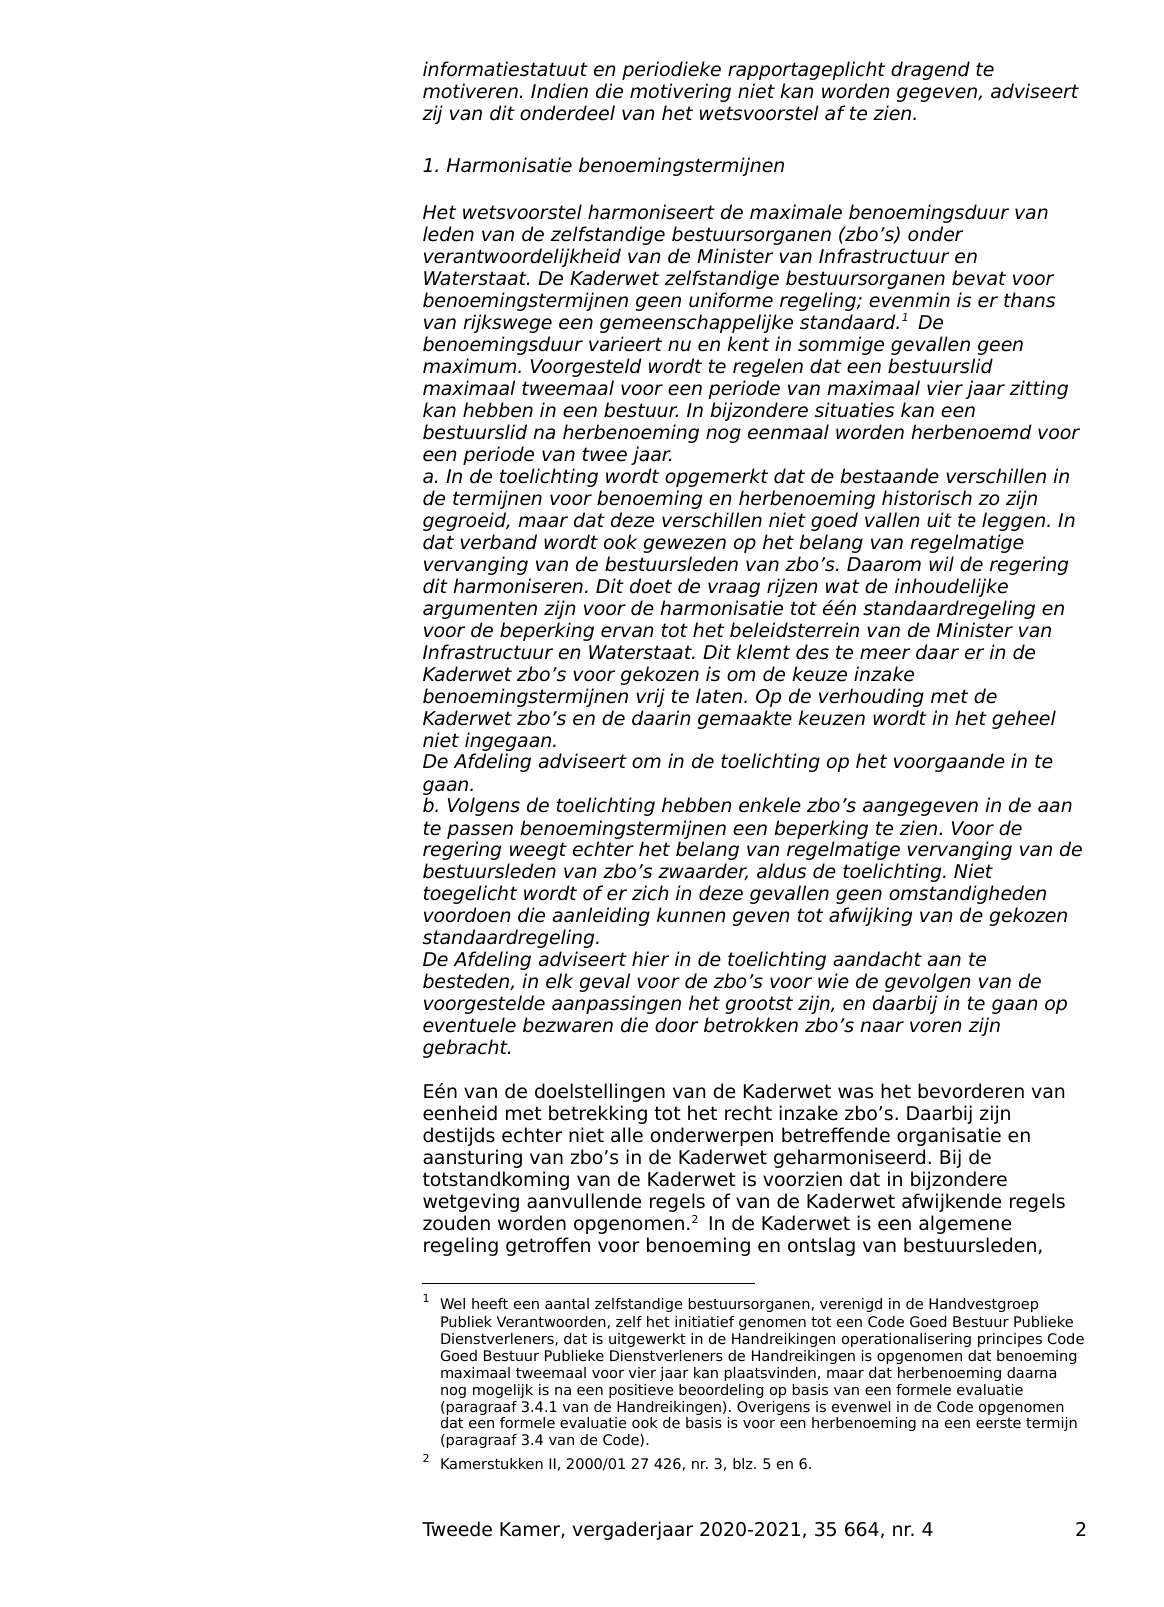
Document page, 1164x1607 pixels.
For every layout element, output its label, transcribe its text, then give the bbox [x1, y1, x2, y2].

text Wel heeft een aantal zelfstandige bestuursorganen, verenigd in de Handvestgroep Publiek Verantwoorden, zelf het initiatief genomen tot een Code Goed Bestuur Publieke Dienstverleners, dat is uitgewerkt in de Handreikingen operationalisering principes Code Goed Bestuur Publieke Dienstverleners de Handreikingen is opgenomen dat benoeming maximaal tweemaal voor vier jaar kan plaatsvinden, maar dat herbenoeming daarna nog mogelijk is na een positieve beoordeling op basis van een formele evaluatie (paragraaf 3.4.1 van de Handreikingen). Overigens is evenwel in de Code opgenomen dat een formele evaluatie ook de basis is voor een herbenoeming na een eerste termijn (paragraaf 3.4 van de Code). [422, 1292, 1087, 1449]
text De Afdeling adviseert hier in de toelichting aandacht aan te besteden, in elk geval voor de zbo’s voor wie de gevolgen van de voorgestelde aanpassingen het grootst zijn, en daarbij in te gaan op eventuele bezwaren die door betrokken zbo’s naar voren zijn gebracht. [422, 949, 1087, 1059]
text Het wetsvoorstel harmoniseert de maximale benoemingsduur van leden van de zelfstandige bestuursorganen (zbo’s) onder verantwoordelijkheid van de Minister van Infrastructuur en Waterstaat. De Kaderwet zelfstandige bestuursorganen bevat voor benoemingstermijnen geen uniforme regeling; evenmin is er thans van rijkswege een gemeenschappelijke standaard. De benoemingsduur varieert nu en kent in sommige gevallen geen maximum. Voorgesteld wordt te regelen dat een bestuurslid maximaal tweemaal voor een periode van maximaal vier jaar zitting kan hebben in een bestuur. In bijzondere situaties kan een bestuurslid na herbenoeming nog eenmaal worden herbenoemd voor een periode van twee jaar. [422, 202, 1087, 466]
text De Afdeling adviseert om in de toelichting op het voorgaande in te gaan. [422, 751, 1087, 795]
text informatiestatuut en periodieke rapportageplicht dragend te motiveren. Indien die motivering niet kan worden gegeven, adviseert zij van dit onderdeel van het wetsvoorstel af te zien. [422, 59, 1087, 125]
text Kamerstukken II, 2000/01 27 426, nr. 3, blz. 5 en 6. [422, 1452, 1087, 1474]
subtitle 1. Harmonisatie benoemingstermijnen [422, 155, 1087, 177]
text a. In de toelichting wordt opgemerkt dat de bestaande verschillen in de termijnen voor benoeming en herbenoeming historisch zo zijn gegroeid, maar dat deze verschillen niet goed vallen uit te leggen. In dat verband wordt ook gewezen op het belang van regelmatige vervanging van de bestuursleden van zbo’s. Daarom wil de regering dit harmoniseren. Dit doet de vraag rijzen wat de inhoudelijke argumenten zijn voor de harmonisatie tot één standaardregeling en voor de beperking ervan tot het beleidsterrein van de Minister van Infrastructuur en Waterstaat. Dit klemt des te meer daar er in de Kaderwet zbo’s voor gekozen is om de keuze inzake benoemingstermijnen vrij te laten. Op de verhouding met de Kaderwet zbo’s en de daarin gemaakte keuzen wordt in het geheel niet ingegaan. [422, 466, 1087, 751]
text b. Volgens de toelichting hebben enkele zbo’s aangegeven in de aan te passen benoemingstermijnen een beperking te zien. Voor de regering weegt echter het belang van regelmatige vervanging van de bestuursleden van zbo’s zwaarder, aldus de toelichting. Niet toegelicht wordt of er zich in deze gevallen geen omstandigheden voordoen die aanleiding kunnen geven tot afwijking van de gekozen standaardregeling. [422, 795, 1087, 949]
text Eén van de doelstellingen van de Kaderwet was het bevorderen van eenheid met betrekking tot het recht inzake zbo’s. Daarbij zijn destijds echter niet alle onderwerpen betreffende organisatie en aansturing van zbo’s in de Kaderwet geharmoniseerd. Bij de totstandkoming van de Kaderwet is voorzien dat in bijzondere wetgeving aanvullende regels of van de Kaderwet afwijkende regels zouden worden opgenomen. In de Kaderwet is een algemene regeling getroffen voor benoeming en ontslag van bestuursleden, [422, 1081, 1087, 1257]
